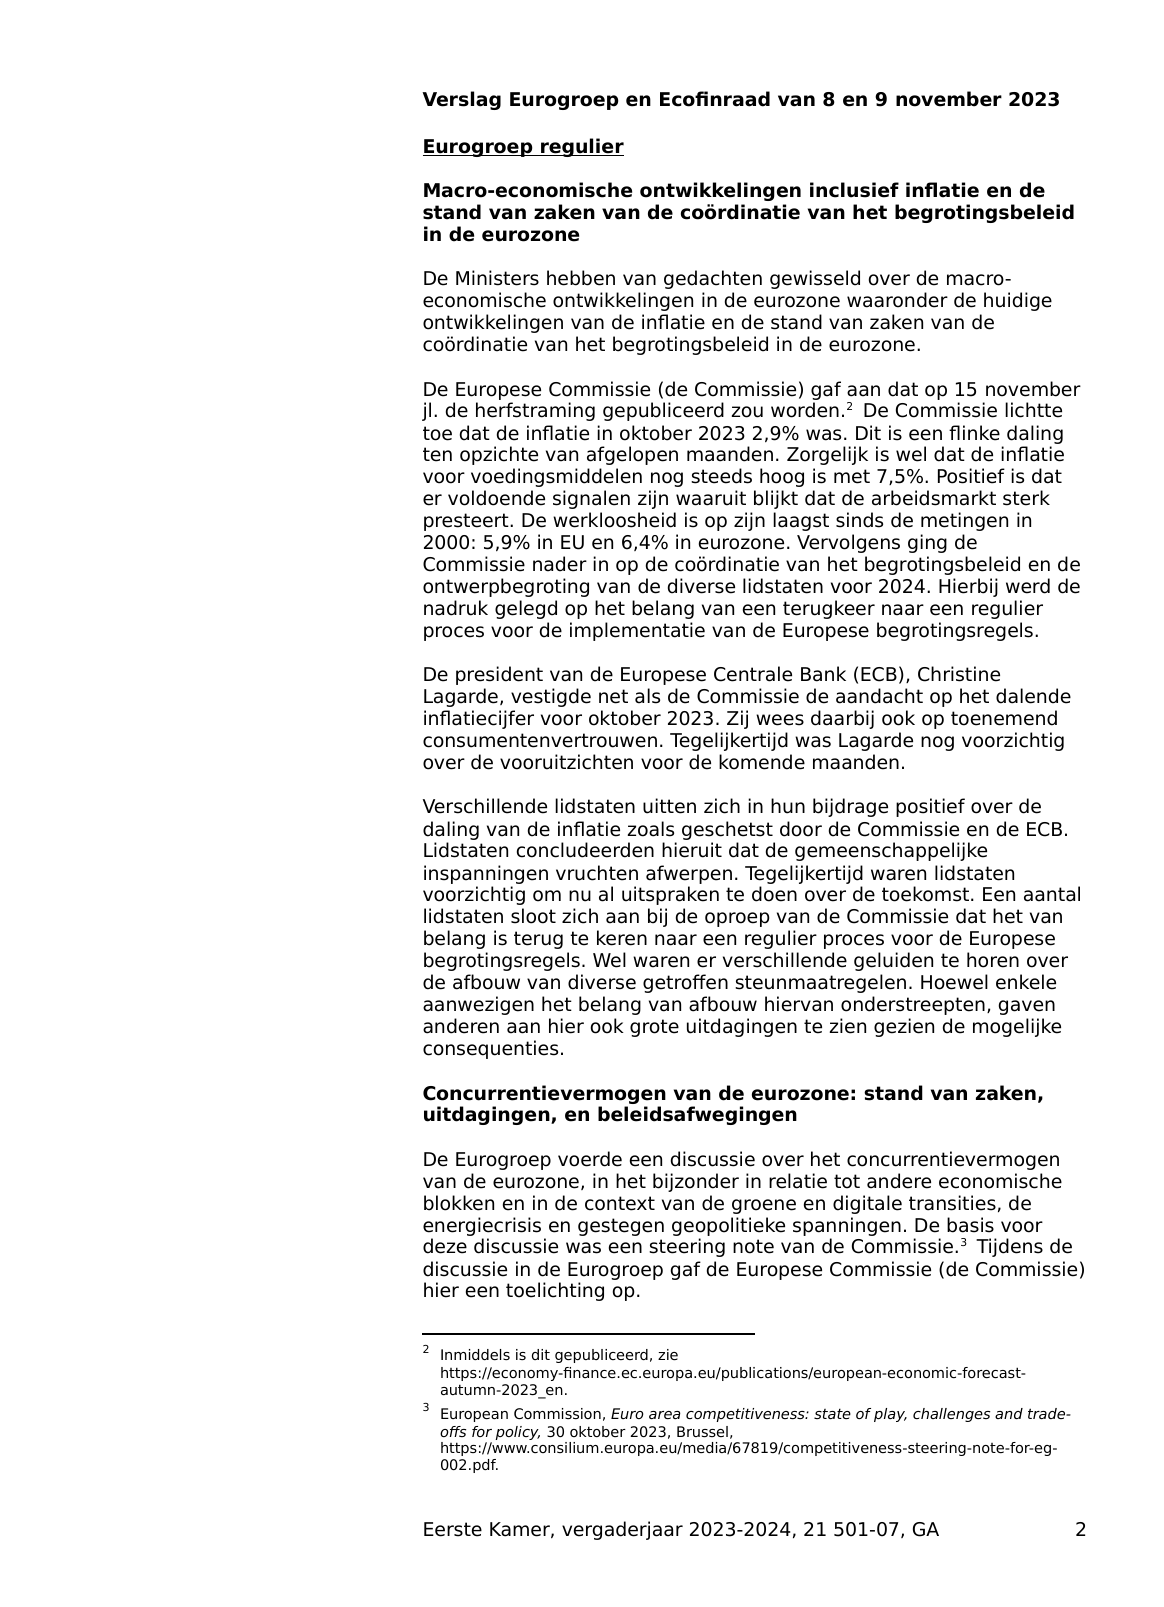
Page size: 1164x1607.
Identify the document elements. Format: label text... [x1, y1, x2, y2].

subtitle Concurrentievermogen van de eurozone: stand van zaken, uitdagingen, en beleidsafwegingen [422, 1082, 1087, 1126]
text De Ministers hebben van gedachten gewisseld over de macro-economische ontwikkelingen in de eurozone waaronder de huidige ontwikkelingen van de inflatie en de stand van zaken van de coördinatie van het begrotingsbeleid in de eurozone. [422, 268, 1087, 356]
subtitle Eurogroep regulier [422, 136, 1087, 158]
text De Europese Commissie (de Commissie) gaf aan dat op 15 november jl. de herfstraming gepubliceerd zou worden. De Commissie lichtte toe dat de inflatie in oktober 2023 2,9% was. Dit is een flinke daling ten opzichte van afgelopen maanden. Zorgelijk is wel dat de inflatie voor voedingsmiddelen nog steeds hoog is met 7,5%. Positief is dat er voldoende signalen zijn waaruit blijkt dat de arbeidsmarkt sterk presteert. De werkloosheid is op zijn laagst sinds de metingen in 2000: 5,9% in EU en 6,4% in eurozone. Vervolgens ging de Commissie nader in op de coördinatie van het begrotingsbeleid en de ontwerpbegroting van de diverse lidstaten voor 2024. Hierbij werd de nadruk gelegd op het belang van een terugkeer naar een regulier proces voor de implementatie van de Europese begrotingsregels. [422, 378, 1087, 642]
text Inmiddels is dit gepubliceerd, zie https://economy-finance.ec.europa.eu/publications/european-economic-forecast-autumn-2023_en. [422, 1343, 1087, 1399]
text Verschillende lidstaten uitten zich in hun bijdrage positief over de daling van de inflatie zoals geschetst door de Commissie en de ECB. Lidstaten concludeerden hieruit dat de gemeenschappelijke inspanningen vruchten afwerpen. Tegelijkertijd waren lidstaten voorzichtig om nu al uitspraken te doen over de toekomst. Een aantal lidstaten sloot zich aan bij de oproep van de Commissie dat het van belang is terug te keren naar een regulier proces voor de Europese begrotingsregels. Wel waren er verschillende geluiden te horen over de afbouw van diverse getroffen steunmaatregelen. Hoewel enkele aanwezigen het belang van afbouw hiervan onderstreepten, gaven anderen aan hier ook grote uitdagingen te zien gezien de mogelijke consequenties. [422, 796, 1087, 1060]
text De president van de Europese Centrale Bank (ECB), Christine Lagarde, vestigde net als de Commissie de aandacht op het dalende inflatiecijfer voor oktober 2023. Zij wees daarbij ook op toenemend consumentenvertrouwen. Tegelijkertijd was Lagarde nog voorzichtig over de vooruitzichten voor de komende maanden. [422, 664, 1087, 774]
text European Commission, Euro area competitiveness: state of play, challenges and trade-offs for policy, 30 oktober 2023, Brussel, https://www.consilium.europa.eu/media/67819/competitiveness-steering-note-for-eg-002.pdf. [422, 1402, 1087, 1474]
text De Eurogroep voerde een discussie over het concurrentievermogen van de eurozone, in het bijzonder in relatie tot andere economische blokken en in de context van de groene en digitale transities, de energiecrisis en gestegen geopolitieke spanningen. De basis voor deze discussie was een steering note van de Commissie. Tijdens de discussie in de Eurogroep gaf de Europese Commissie (de Commissie) hier een toelichting op. [422, 1148, 1087, 1302]
subtitle Verslag Eurogroep en Ecofinraad van 8 en 9 november 2023 [422, 89, 1087, 111]
subtitle Macro-economische ontwikkelingen inclusief inflatie en de stand van zaken van de coördinatie van het begrotingsbeleid in de eurozone [422, 180, 1087, 246]
